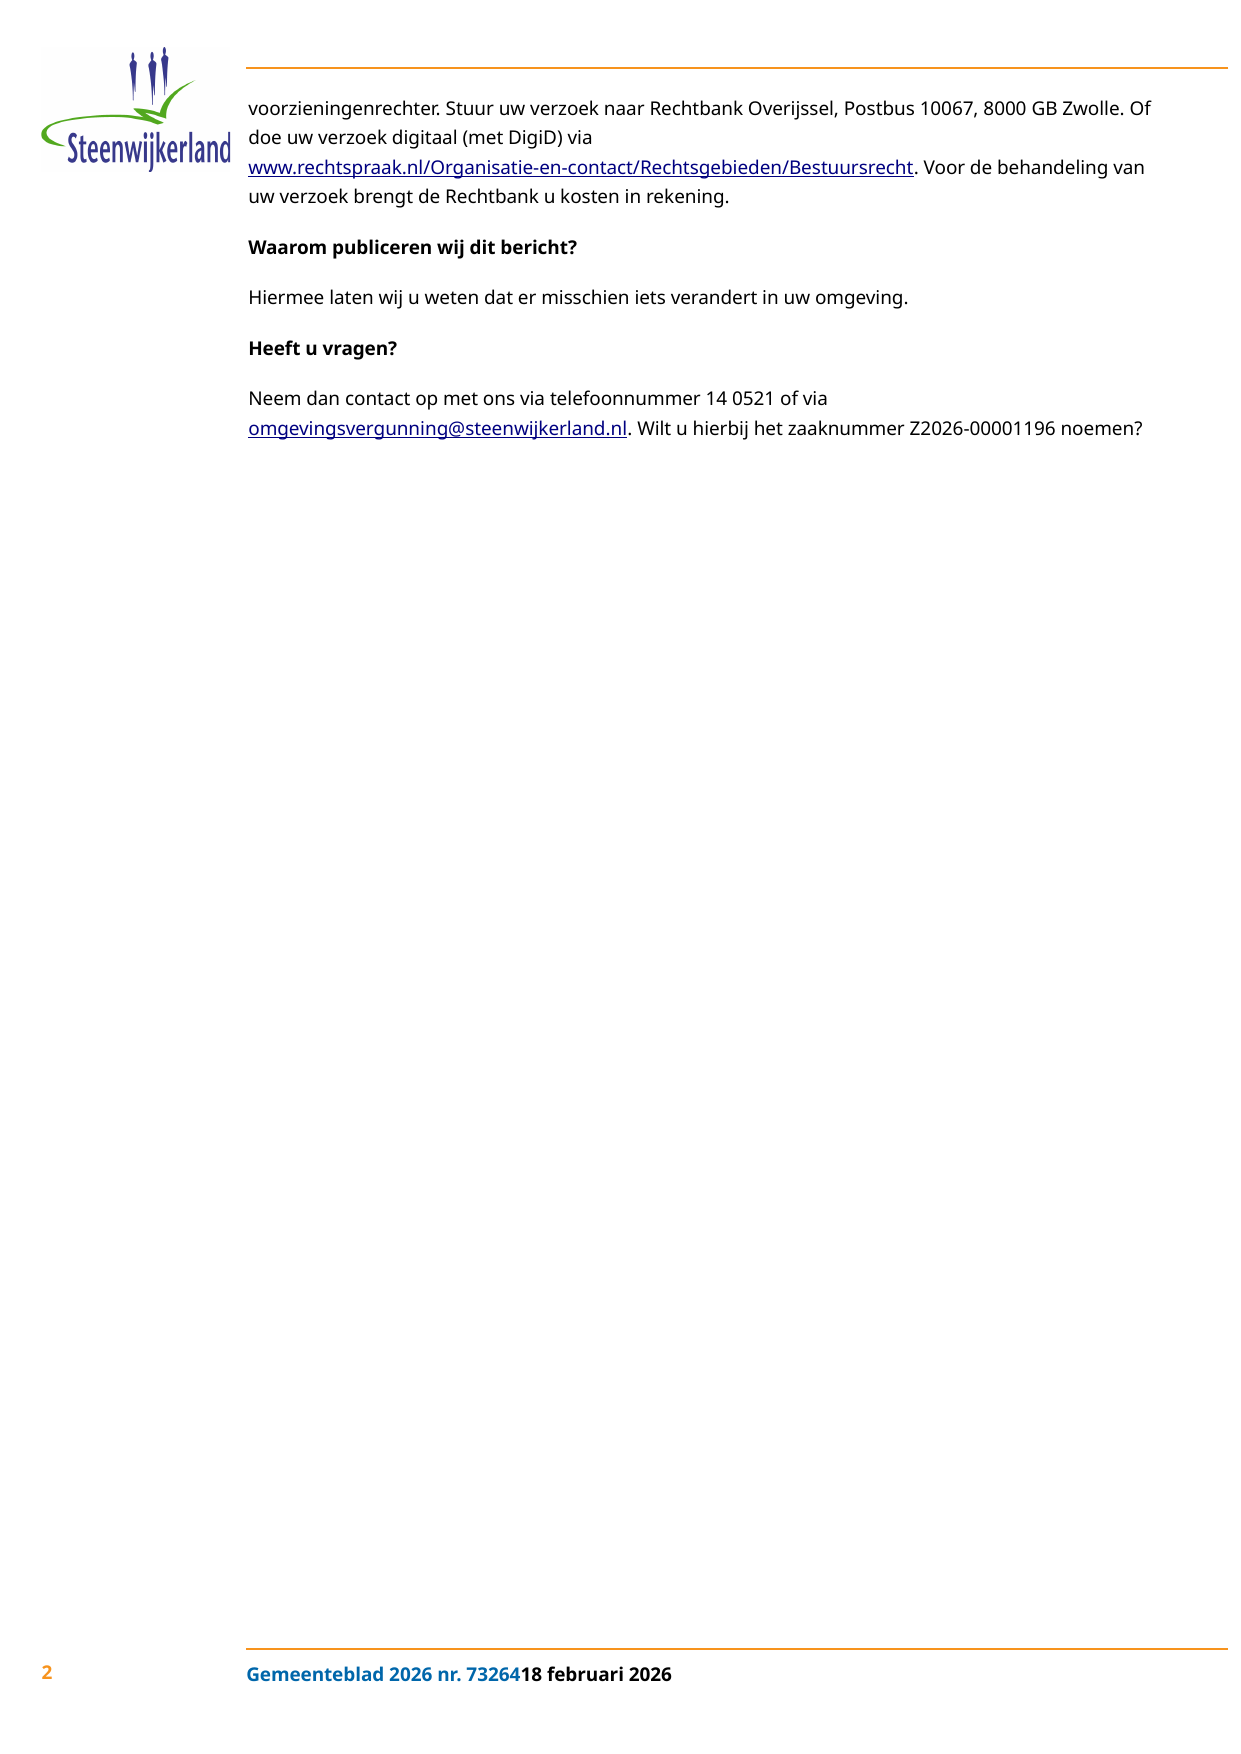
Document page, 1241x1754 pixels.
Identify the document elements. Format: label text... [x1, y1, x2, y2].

text Hiermee laten wij u weten dat er misschien iets verandert in uw omgeving. [248, 284, 1152, 310]
text Waarom publiceren wij dit bericht? [248, 234, 1152, 260]
text voorzieningenrechter. Stuur uw verzoek naar Rechtbank Overijssel, Postbus 10067, 8000 GB Zwolle. Of doe uw verzoek digitaal (met DigiD) via www.rechtspraak.nl/Organisatie-en-contact/Rechtsgebieden/Bestuursrecht. Voor de behandeling van uw verzoek brengt de Rechtbank u kosten in rekening. [248, 95, 1152, 209]
text Heeft u vragen? [248, 335, 1152, 361]
picture [41, 47, 231, 172]
text Neem dan contact op met ons via telefoonnummer 14 0521 of via omgevingsvergunning@steenwijkerland.nl. Wilt u hierbij het zaaknummer Z2026-00001196 noemen? [248, 385, 1152, 441]
